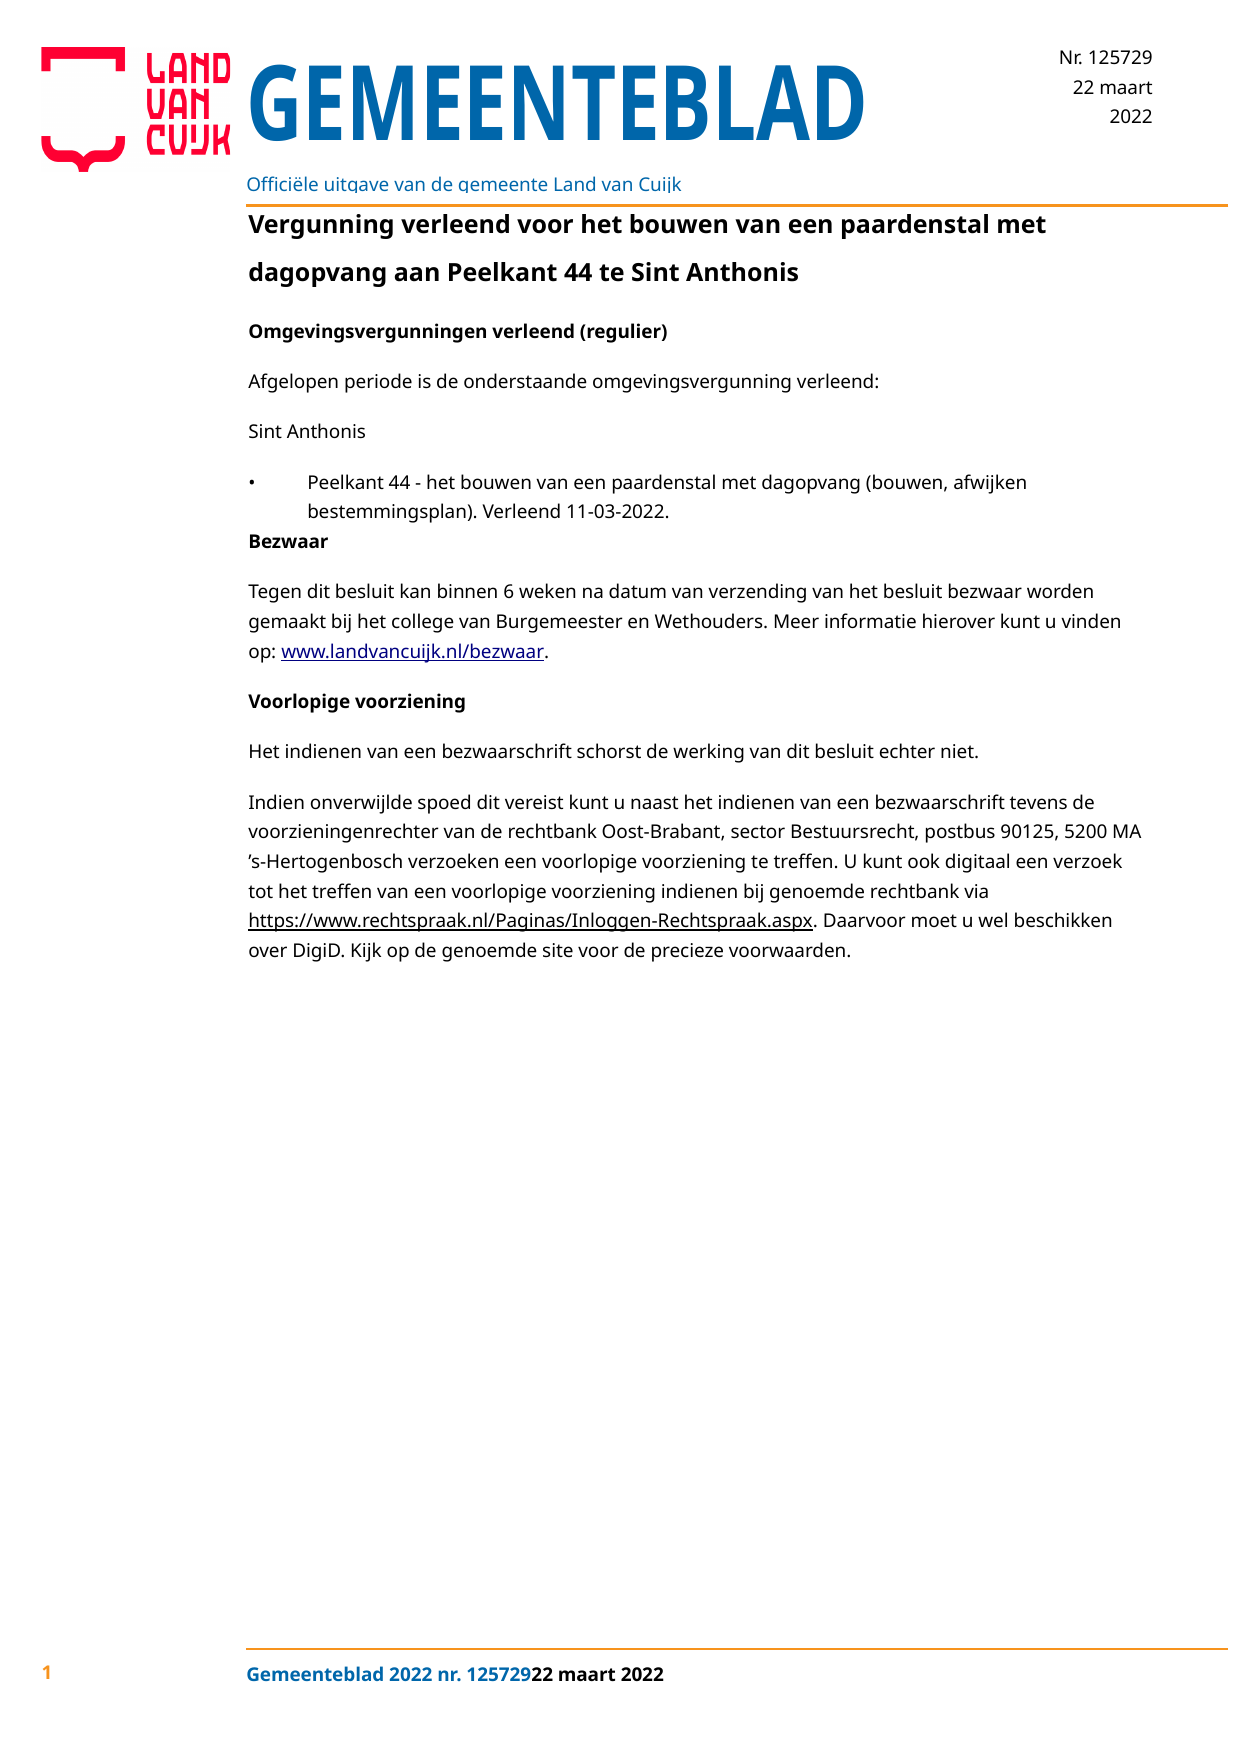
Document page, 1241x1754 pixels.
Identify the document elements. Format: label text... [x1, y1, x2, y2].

text Tegen dit besluit kan binnen 6 weken na datum van verzending van het besluit bezwaar worden gemaakt bij het college van Burgemeester en Wethouders. Meer informatie hierover kunt u vinden op: www.landvancuijk.nl/bezwaar. [248, 579, 1152, 664]
text Indien onverwijlde spoed dit vereist kunt u naast het indienen van een bezwaarschrift tevens de voorzieningenrechter van de rechtbank Oost-Brabant, sector Bestuursrecht, postbus 90125, 5200 MA ’s-Hertogenbosch verzoeken een voorlopige voorziening te treffen. U kunt ook digitaal een verzoek tot het treffen van een voorlopige voorziening indienen bij genoemde rechtbank via https://www.rechtspraak.nl/Paginas/Inloggen-Rechtspraak.aspx. Daarvoor moet u wel beschikken over DigiD. Kijk op de genoemde site voor de precieze voorwaarden. [248, 789, 1152, 963]
text Afgelopen periode is de onderstaande omgevingsvergunning verleend: [248, 368, 1152, 394]
text Bezwaar [248, 528, 1152, 554]
text Voorlopige voorziening [248, 688, 1152, 714]
text Sint Anthonis [248, 419, 1152, 444]
text Omgevingsvergunningen verleend (regulier) [248, 318, 1152, 344]
text Het indienen van een bezwaarschrift schorst de werking van dit besluit echter niet. [248, 739, 1152, 764]
list Peelkant 44 - het bouwen van een paardenstal met dagopvang (bouwen, afwijken bestemmingsplan). Verleend 11-03-2022. [248, 469, 1152, 524]
text Vergunning verleend voor het bouwen van een paardenstal met dagopvang aan Peelkant 44 te Sint Anthonis [248, 207, 1152, 288]
picture [41, 47, 231, 172]
